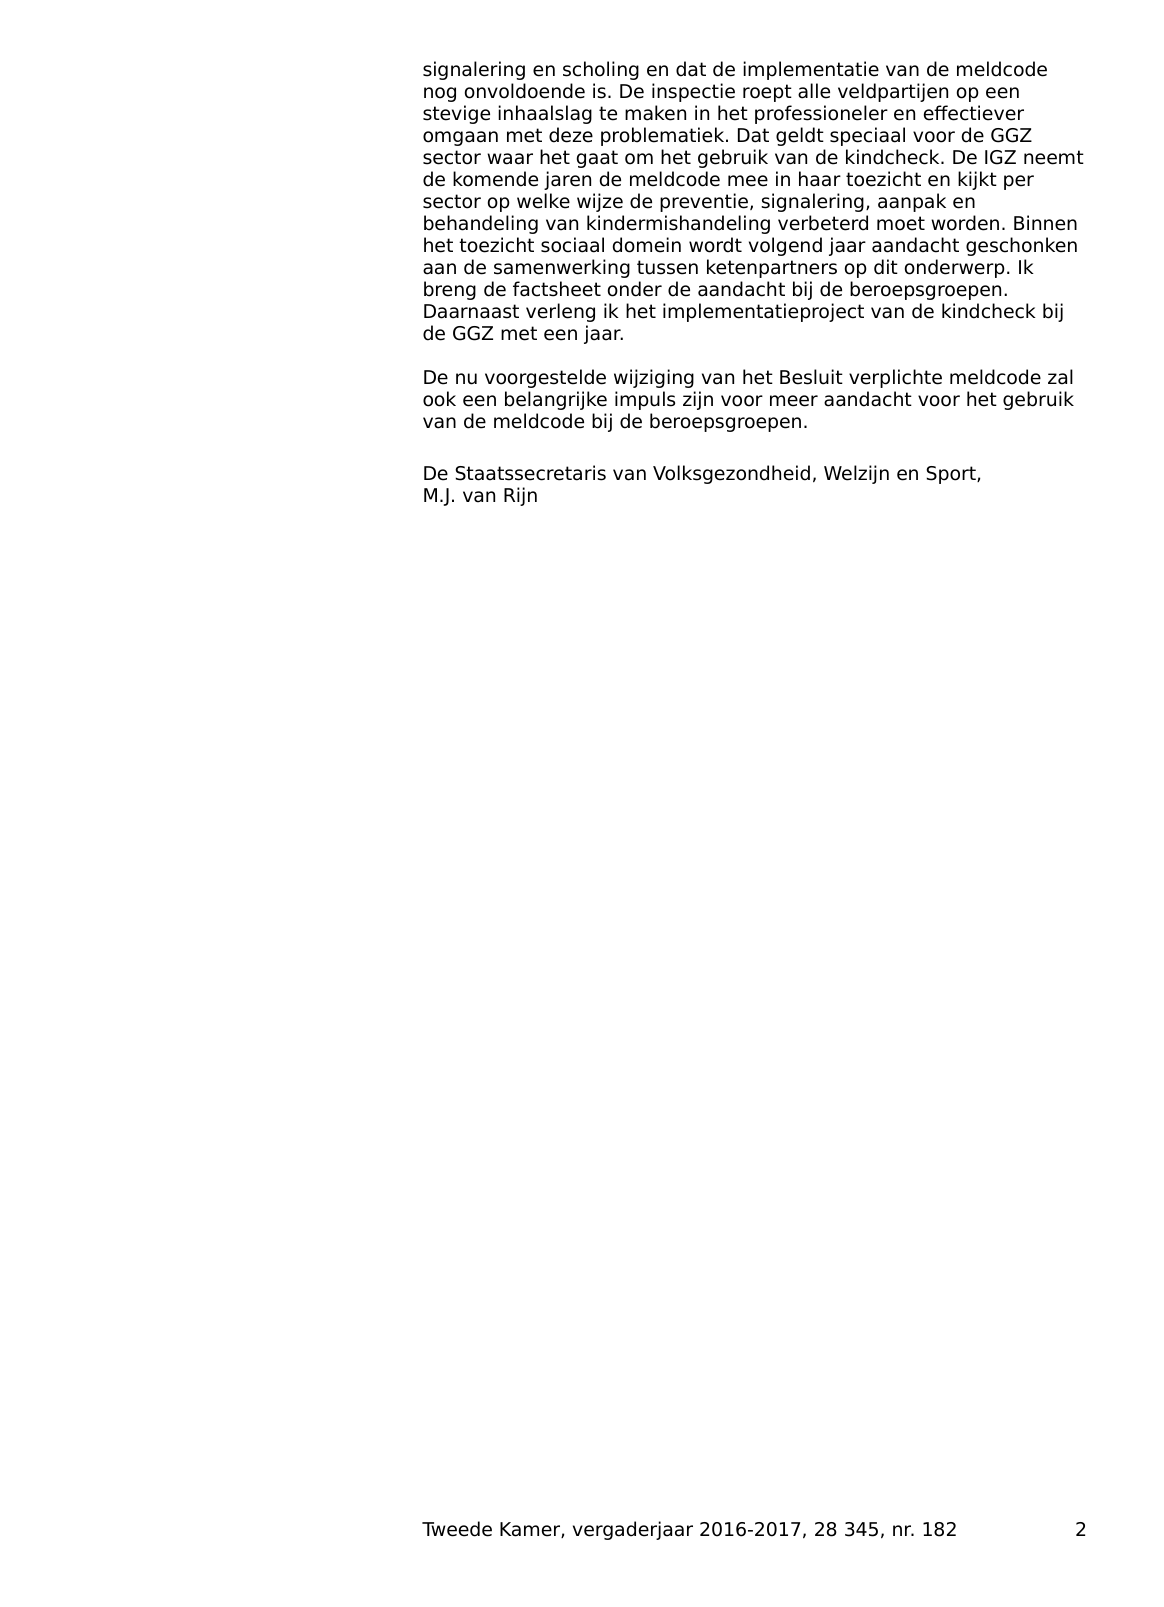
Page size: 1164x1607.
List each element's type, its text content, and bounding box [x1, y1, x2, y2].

text De Staatssecretaris van Volksgezondheid, Welzijn en Sport, M.J. van Rijn [422, 463, 1087, 507]
text De nu voorgestelde wijziging van het Besluit verplichte meldcode zal ook een belangrijke impuls zijn voor meer aandacht voor het gebruik van de meldcode bij de beroepsgroepen. [422, 367, 1087, 433]
text signalering en scholing en dat de implementatie van de meldcode nog onvoldoende is. De inspectie roept alle veldpartijen op een stevige inhaalslag te maken in het professioneler en effectiever omgaan met deze problematiek. Dat geldt speciaal voor de GGZ sector waar het gaat om het gebruik van de kindcheck. De IGZ neemt de komende jaren de meldcode mee in haar toezicht en kijkt per sector op welke wijze de preventie, signalering, aanpak en behandeling van kindermishandeling verbeterd moet worden. Binnen het toezicht sociaal domein wordt volgend jaar aandacht geschonken aan de samenwerking tussen ketenpartners op dit onderwerp. Ik breng de factsheet onder de aandacht bij de beroepsgroepen. Daarnaast verleng ik het implementatieproject van de kindcheck bij de GGZ met een jaar. [422, 59, 1087, 345]
